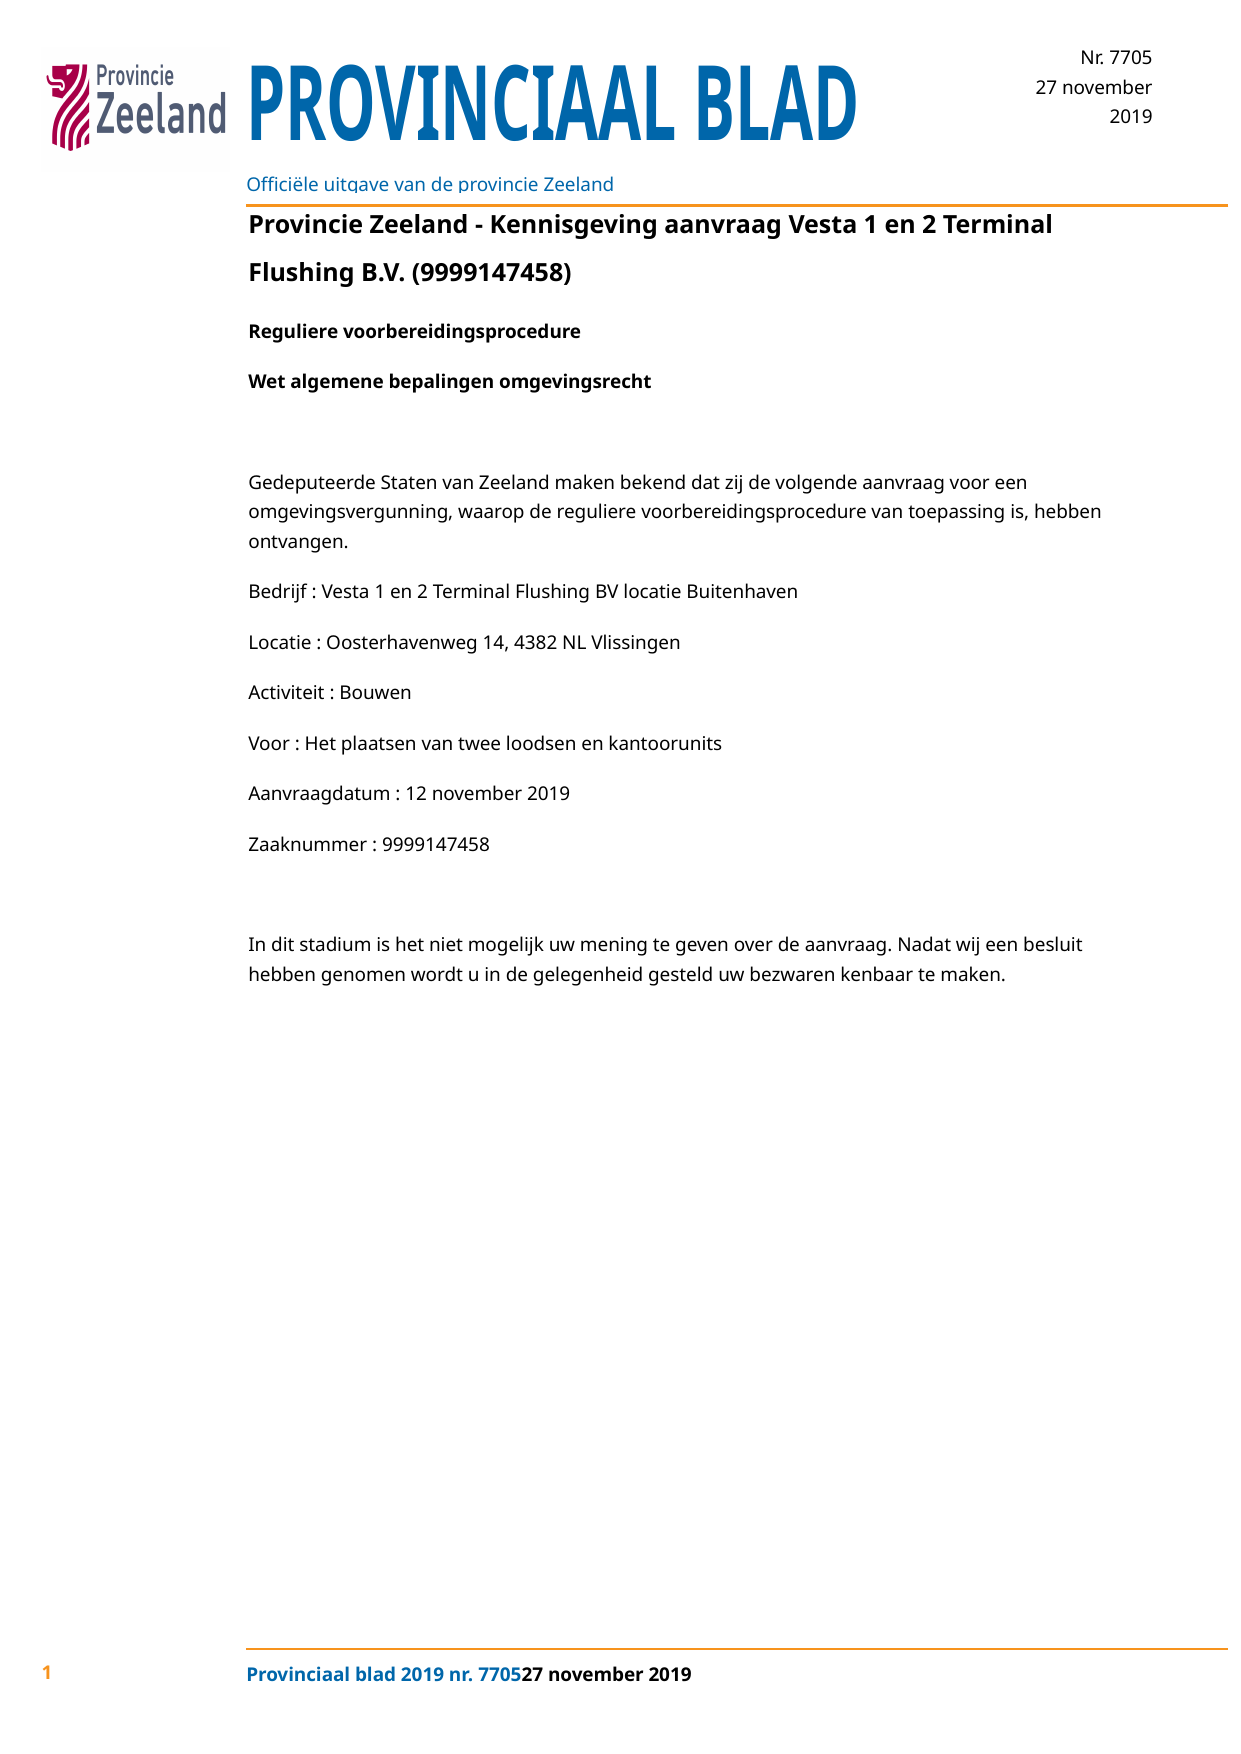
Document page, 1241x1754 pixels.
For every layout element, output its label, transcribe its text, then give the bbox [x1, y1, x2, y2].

text Wet algemene bepalingen omgevingsrecht [248, 368, 1152, 394]
text Zaaknummer : 9999147458 [248, 831, 1152, 857]
text Locatie : Oosterhavenweg 14, 4382 NL Vlissingen [248, 629, 1152, 655]
picture [41, 47, 231, 172]
text In dit stadium is het niet mogelijk uw mening te geven over de aanvraag. Nadat wij een besluit hebben genomen wordt u in de gelegenheid gesteld uw bezwaren kenbaar te maken. [248, 932, 1152, 987]
text Provincie Zeeland - Kennisgeving aanvraag Vesta 1 en 2 Terminal Flushing B.V. (9999147458) [248, 207, 1152, 288]
text Reguliere voorbereidingsprocedure [248, 318, 1152, 344]
text Activiteit : Bouwen [248, 679, 1152, 705]
text Gedeputeerde Staten van Zeeland maken bekend dat zij de volgende aanvraag voor een omgevingsvergunning, waarop de reguliere voorbereidingsprocedure van toepassing is, hebben ontvangen. [248, 469, 1152, 554]
text Bedrijf : Vesta 1 en 2 Terminal Flushing BV locatie Buitenhaven [248, 579, 1152, 604]
text Aanvraagdatum : 12 november 2019 [248, 780, 1152, 806]
text Voor : Het plaatsen van twee loodsen en kantoorunits [248, 730, 1152, 756]
